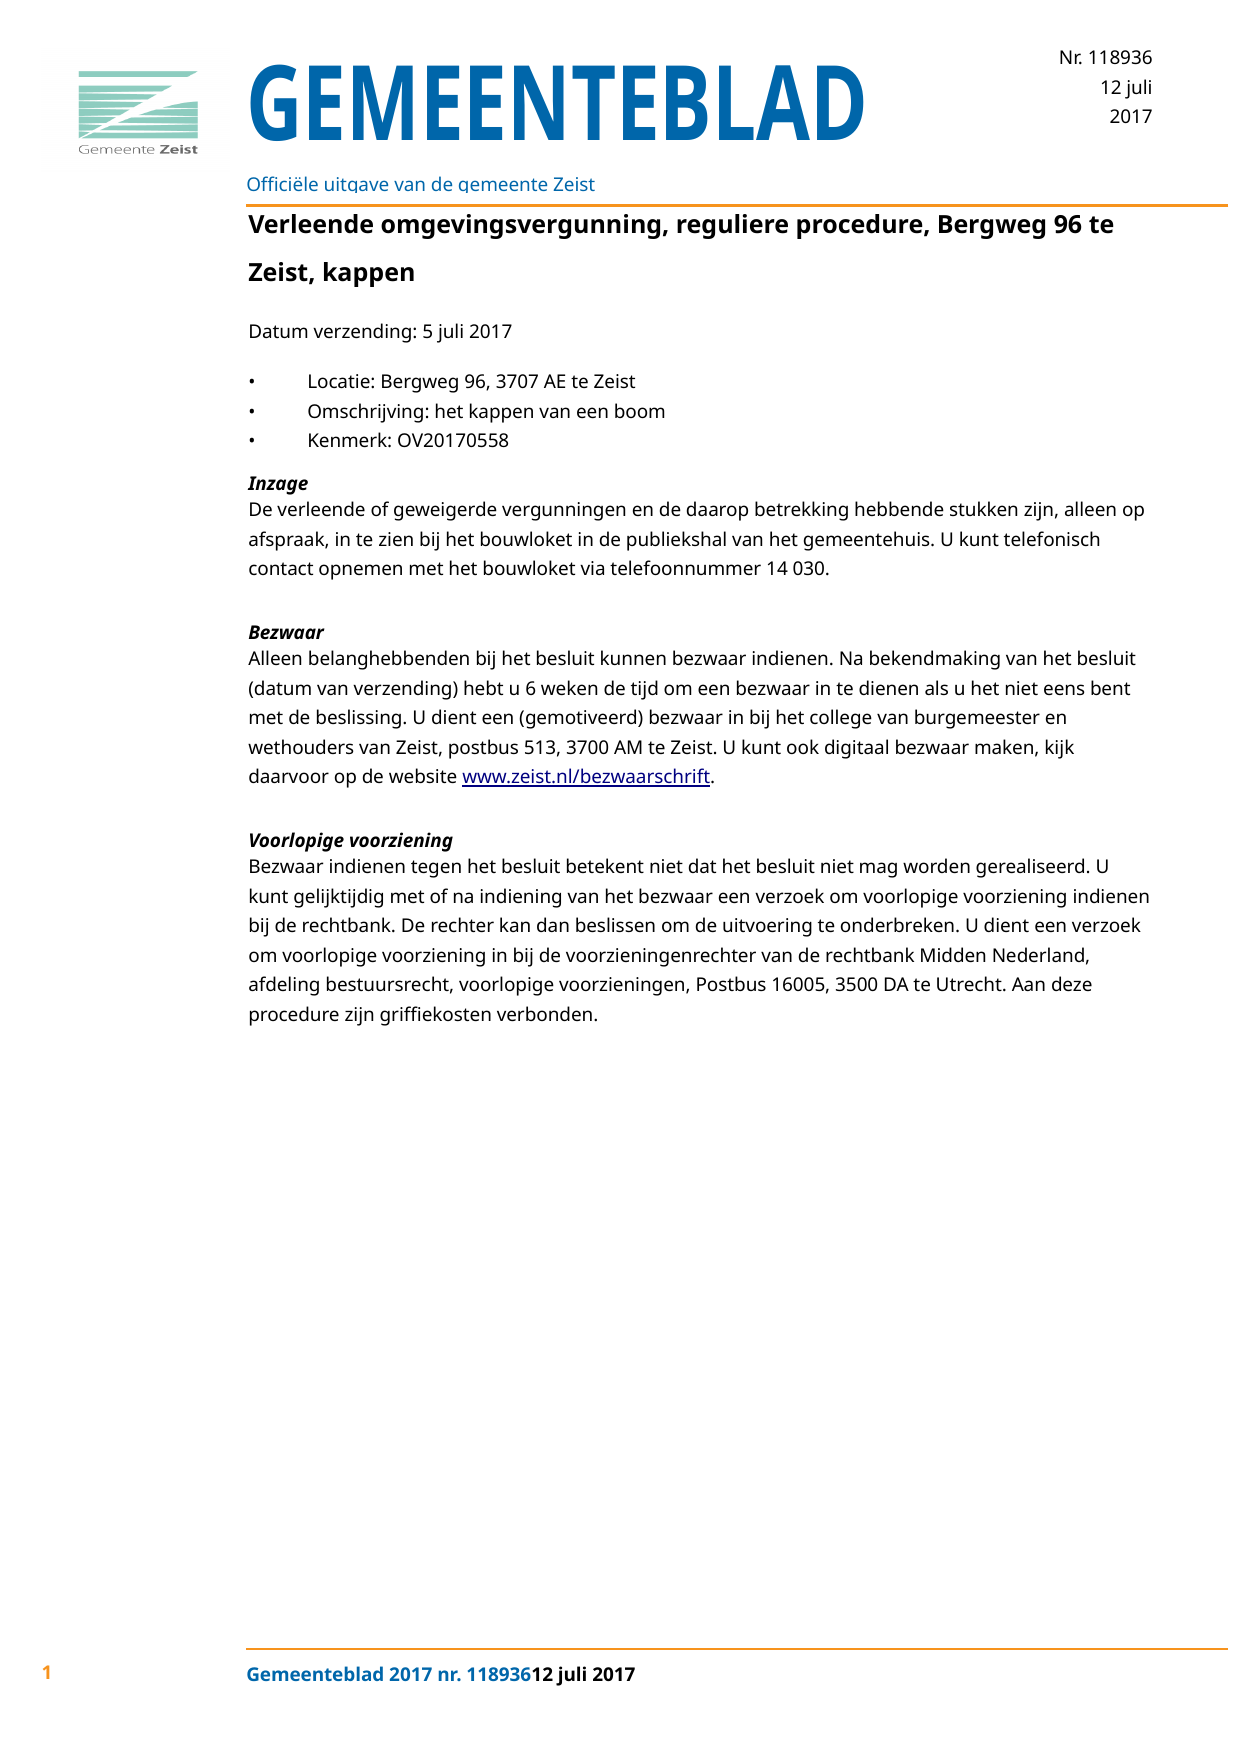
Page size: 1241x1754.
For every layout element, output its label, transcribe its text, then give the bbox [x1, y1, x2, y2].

picture [41, 47, 231, 172]
text Bezwaar indienen tegen het besluit betekent niet dat het besluit niet mag worden gerealiseerd. U kunt gelijktijdig met of na indiening van het bezwaar een verzoek om voorlopige voorziening indienen bij de rechtbank. De rechter kan dan beslissen om de uitvoering te onderbreken. U dient een verzoek om voorlopige voorziening in bij de voorzieningenrechter van de rechtbank Midden Nederland, afdeling bestuursrecht, voorlopige voorzieningen, Postbus 16005, 3500 DA te Utrecht. Aan deze procedure zijn griffiekosten verbonden. [248, 853, 1152, 1027]
text Verleende omgevingsvergunning, reguliere procedure, Bergweg 96 te Zeist, kappen [248, 207, 1152, 288]
text Inzage [248, 471, 1152, 496]
text Bezwaar [248, 619, 1152, 645]
list Omschrijving: het kappen van een boom [248, 398, 1152, 424]
list Locatie: Bergweg 96, 3707 AE te Zeist [248, 368, 1152, 394]
text De verleende of geweigerde vergunningen en de daarop betrekking hebbende stukken zijn, alleen op afspraak, in te zien bij het bouwloket in de publiekshal van het gemeentehuis. U kunt telefonisch contact opnemen met het bouwloket via telefoonnummer 14 030. [248, 496, 1152, 581]
text Datum verzending: 5 juli 2017 [248, 318, 1152, 344]
text Alleen belanghebbenden bij het besluit kunnen bezwaar indienen. Na bekendmaking van het besluit (datum van verzending) hebt u 6 weken de tijd om een bezwaar in te dienen als u het niet eens bent met de beslissing. U dient een (gemotiveerd) bezwaar in bij het college van burgemeester en wethouders van Zeist, postbus 513, 3700 AM te Zeist. U kunt ook digitaal bezwaar maken, kijk daarvoor op de website www.zeist.nl/bezwaarschrift. [248, 645, 1152, 789]
list Kenmerk: OV20170558 [248, 427, 1152, 453]
text Voorlopige voorziening [248, 827, 1152, 853]
